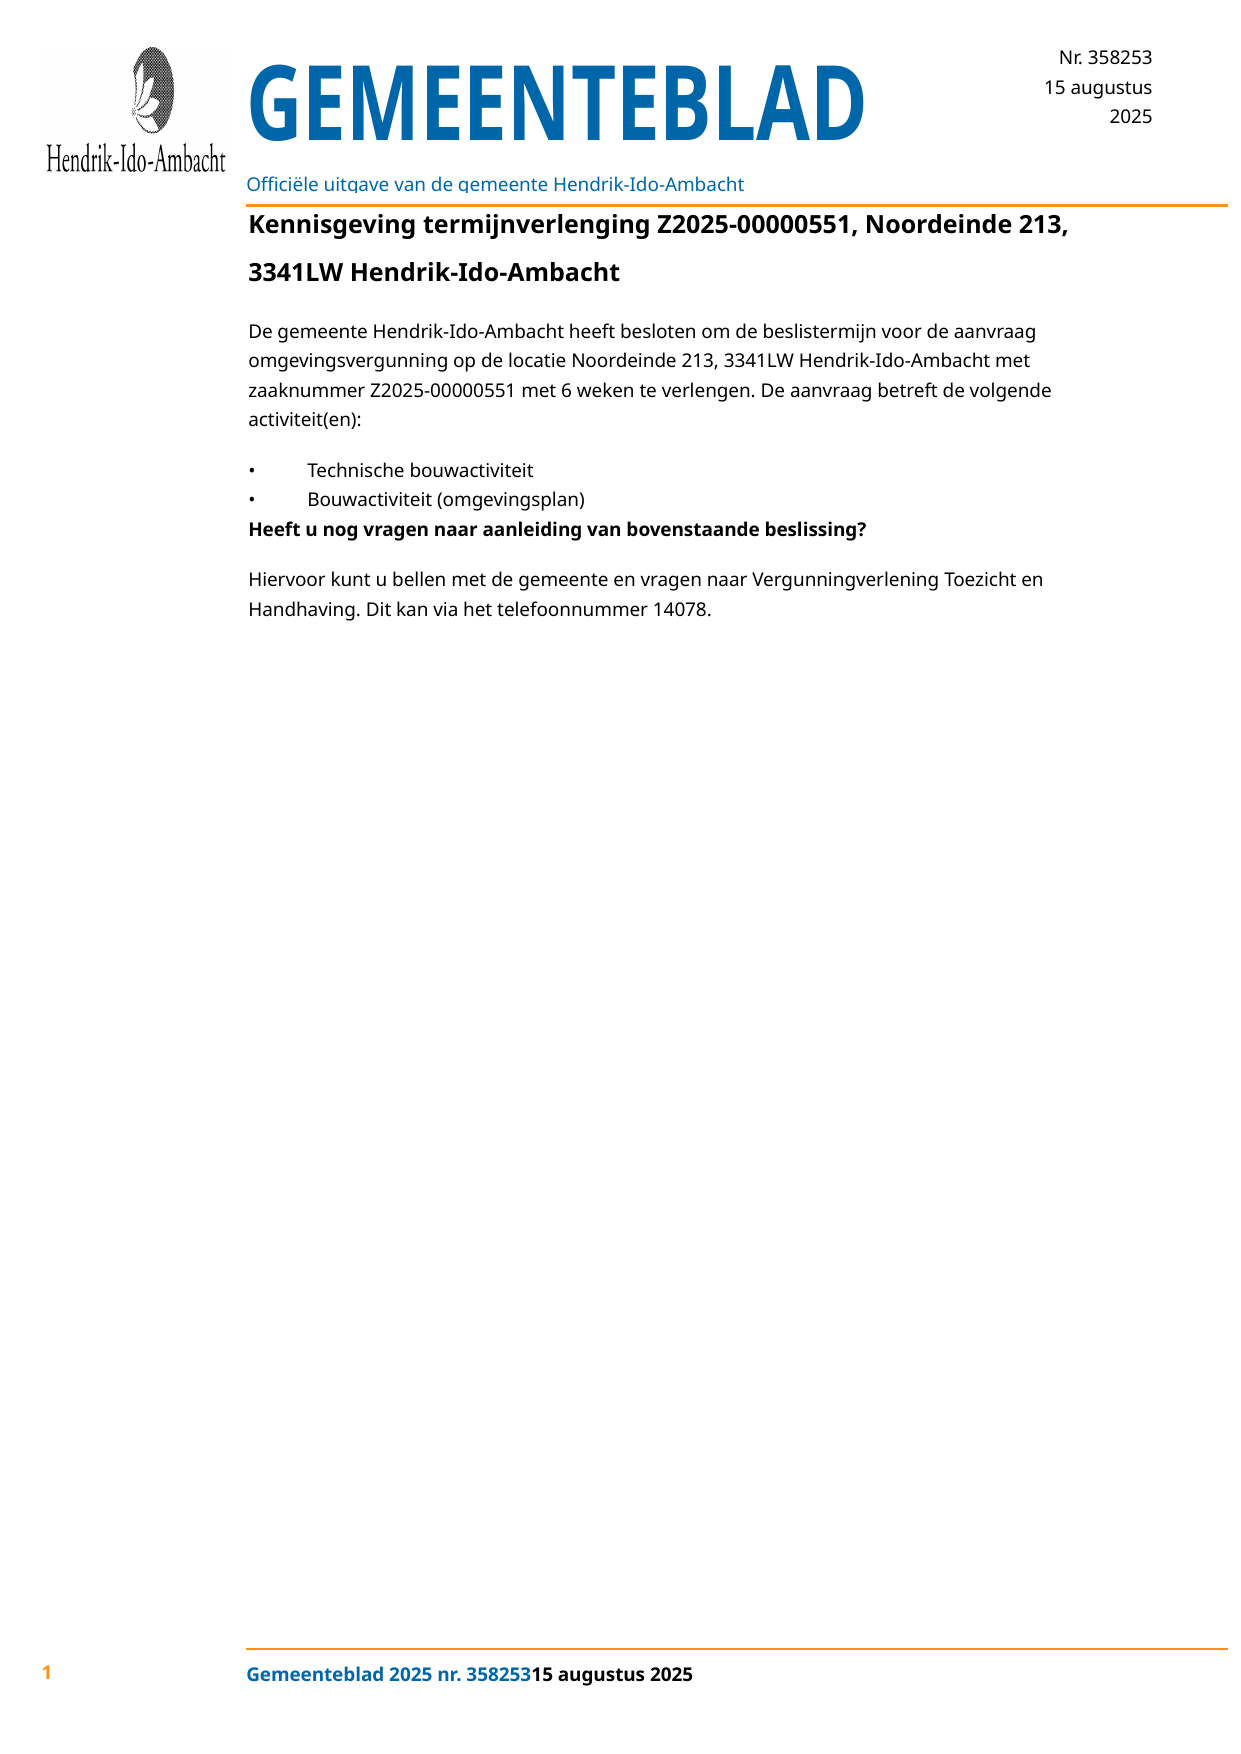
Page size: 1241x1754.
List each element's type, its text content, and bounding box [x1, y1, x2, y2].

text De gemeente Hendrik-Ido-Ambacht heeft besloten om de beslistermijn voor de aanvraag omgevingsvergunning op de locatie Noordeinde 213, 3341LW Hendrik-Ido-Ambacht met zaaknummer Z2025-00000551 met 6 weken te verlengen. De aanvraag betreft de volgende activiteit(en): [248, 318, 1152, 432]
text Kennisgeving termijnverlenging Z2025-00000551, Noordeinde 213, 3341LW Hendrik-Ido-Ambacht [248, 207, 1152, 288]
list Bouwactiviteit (omgevingsplan) [248, 487, 1152, 512]
picture [41, 47, 231, 172]
text Hiervoor kunt u bellen met de gemeente en vragen naar Vergunningverlening Toezicht en Handhaving. Dit kan via het telefoonnummer 14078. [248, 567, 1152, 622]
text Heeft u nog vragen naar aanleiding van bovenstaande beslissing? [248, 516, 1152, 542]
list Technische bouwactiviteit [248, 457, 1152, 483]
